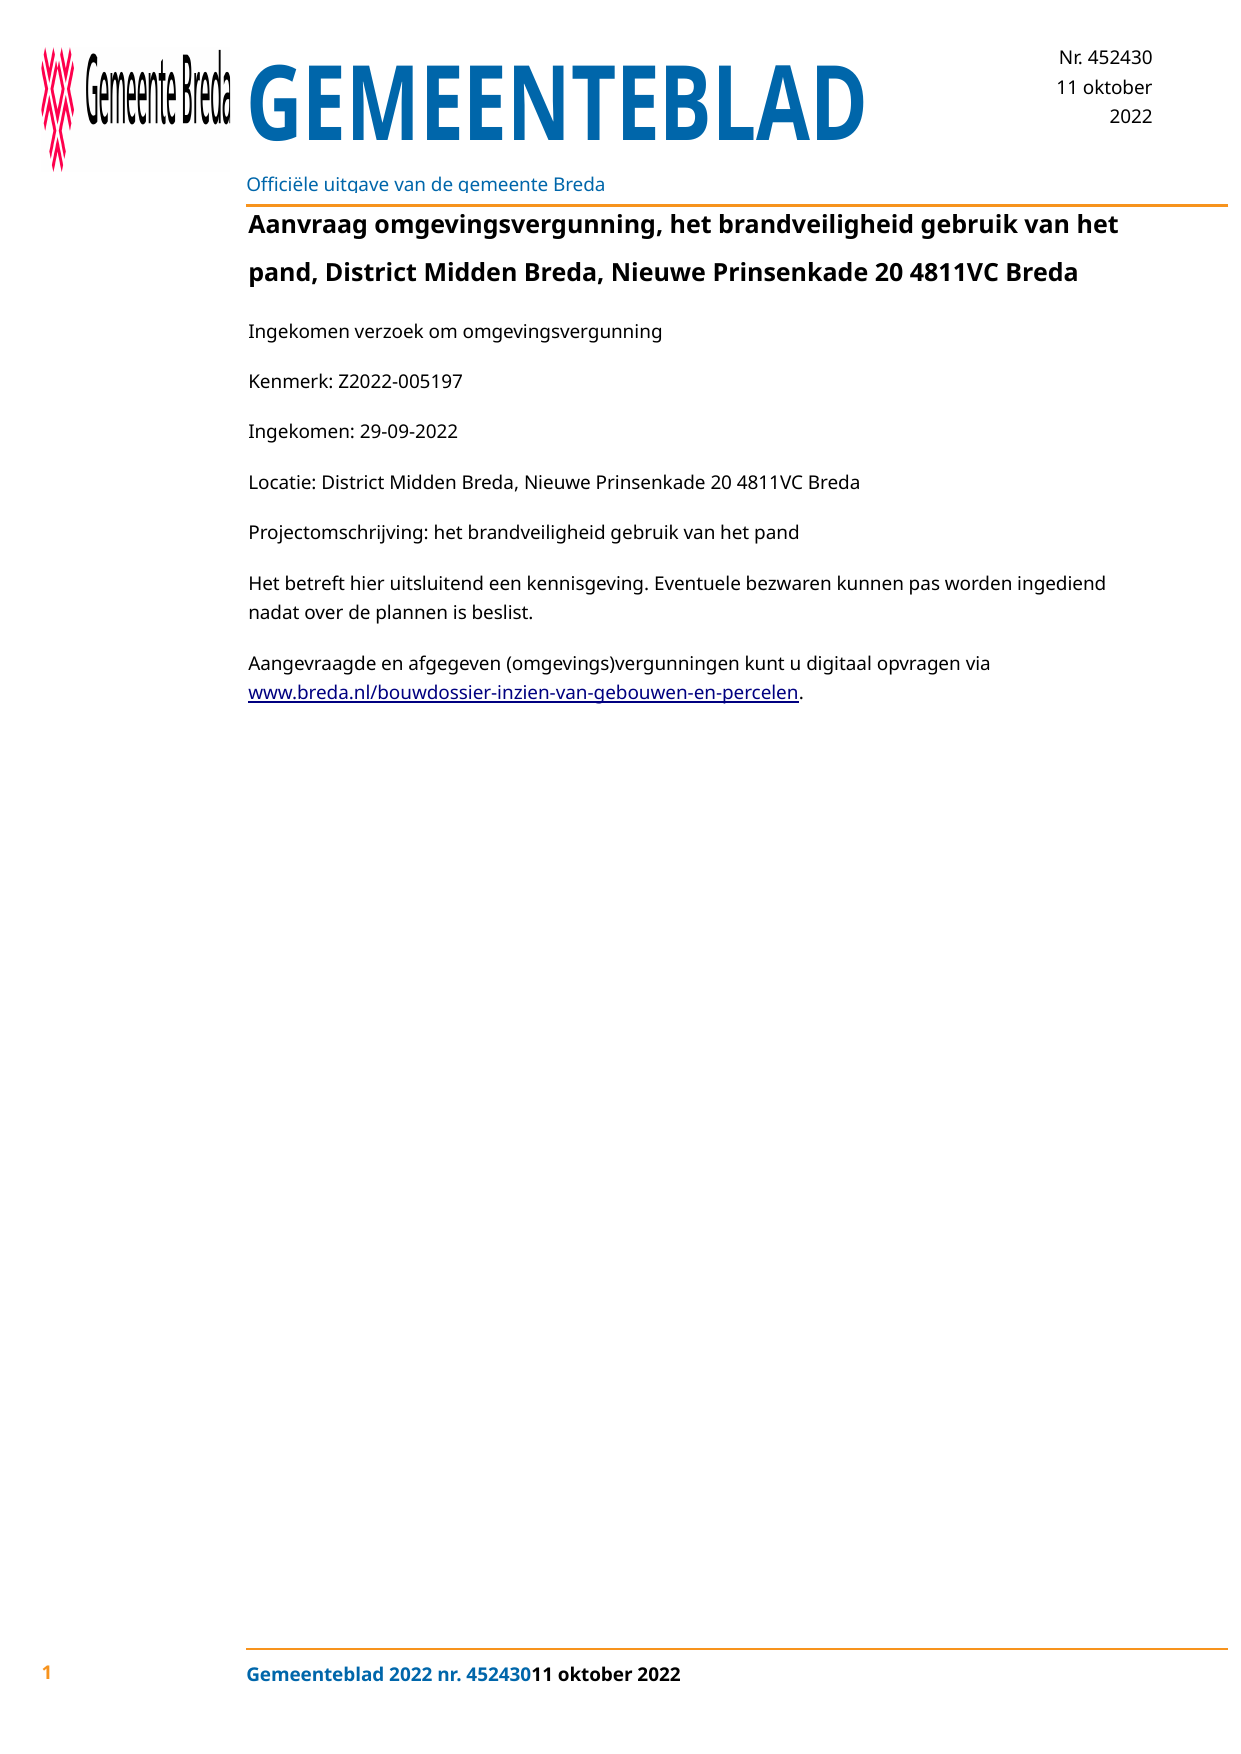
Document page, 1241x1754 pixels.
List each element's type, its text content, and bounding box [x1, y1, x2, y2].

text Kenmerk: Z2022-005197 [248, 368, 1152, 394]
text Het betreft hier uitsluitend een kennisgeving. Eventuele bezwaren kunnen pas worden ingediend nadat over de plannen is beslist. [248, 570, 1152, 625]
text Ingekomen verzoek om omgevingsvergunning [248, 318, 1152, 344]
picture [41, 47, 231, 172]
text Ingekomen: 29-09-2022 [248, 419, 1152, 444]
text Projectomschrijving: het brandveiligheid gebruik van het pand [248, 519, 1152, 545]
text Aanvraag omgevingsvergunning, het brandveiligheid gebruik van het pand, District Midden Breda, Nieuwe Prinsenkade 20 4811VC Breda [248, 207, 1152, 288]
text Locatie: District Midden Breda, Nieuwe Prinsenkade 20 4811VC Breda [248, 469, 1152, 495]
text Aangevraagde en afgegeven (omgevings)vergunningen kunt u digitaal opvragen via www.breda.nl/bouwdossier-inzien-van-gebouwen-en-percelen. [248, 650, 1152, 705]
